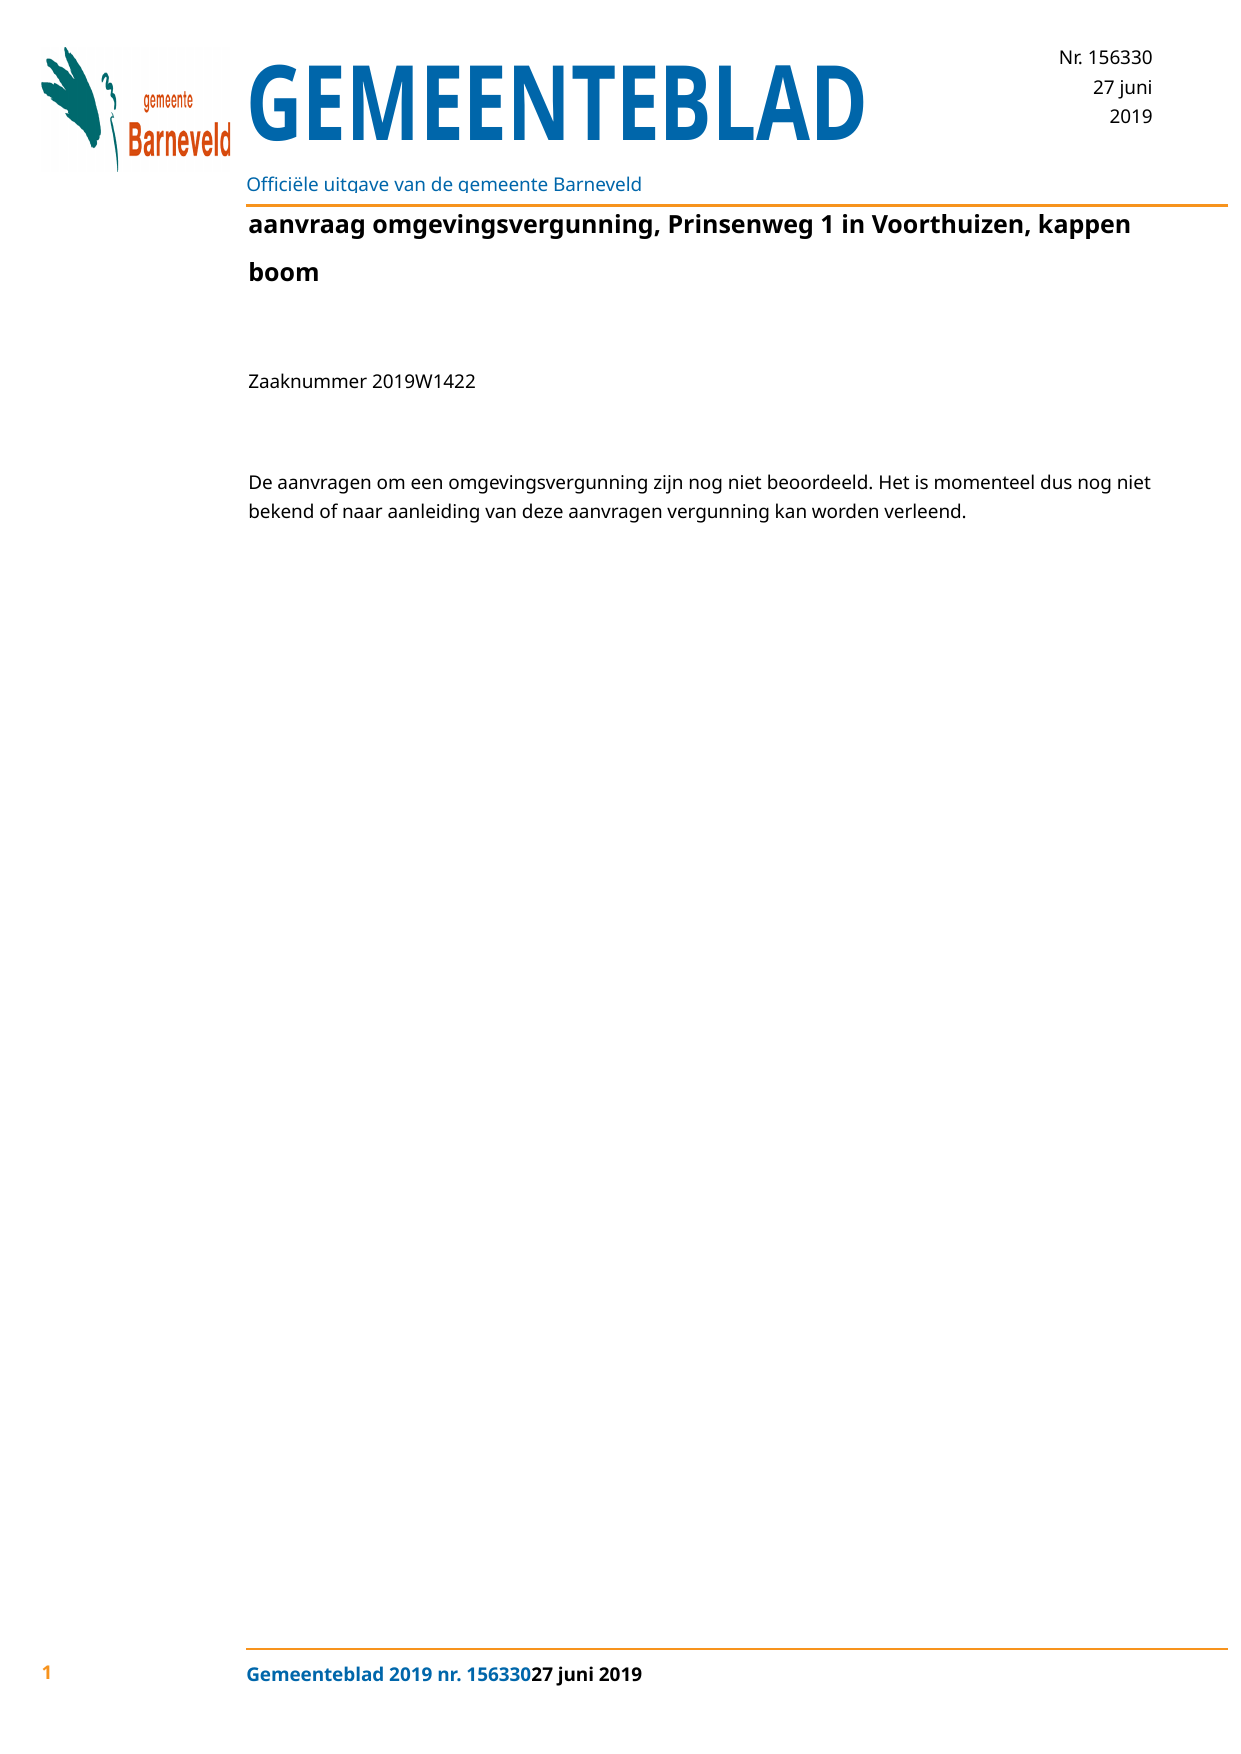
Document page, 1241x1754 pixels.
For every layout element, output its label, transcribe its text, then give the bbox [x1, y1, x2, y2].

picture [41, 47, 231, 172]
text aanvraag omgevingsvergunning, Prinsenweg 1 in Voorthuizen, kappen boom [248, 207, 1152, 288]
text Zaaknummer 2019W1422 [248, 368, 1152, 394]
text De aanvragen om een omgevingsvergunning zijn nog niet beoordeeld. Het is momenteel dus nog niet bekend of naar aanleiding van deze aanvragen vergunning kan worden verleend. [248, 469, 1152, 524]
